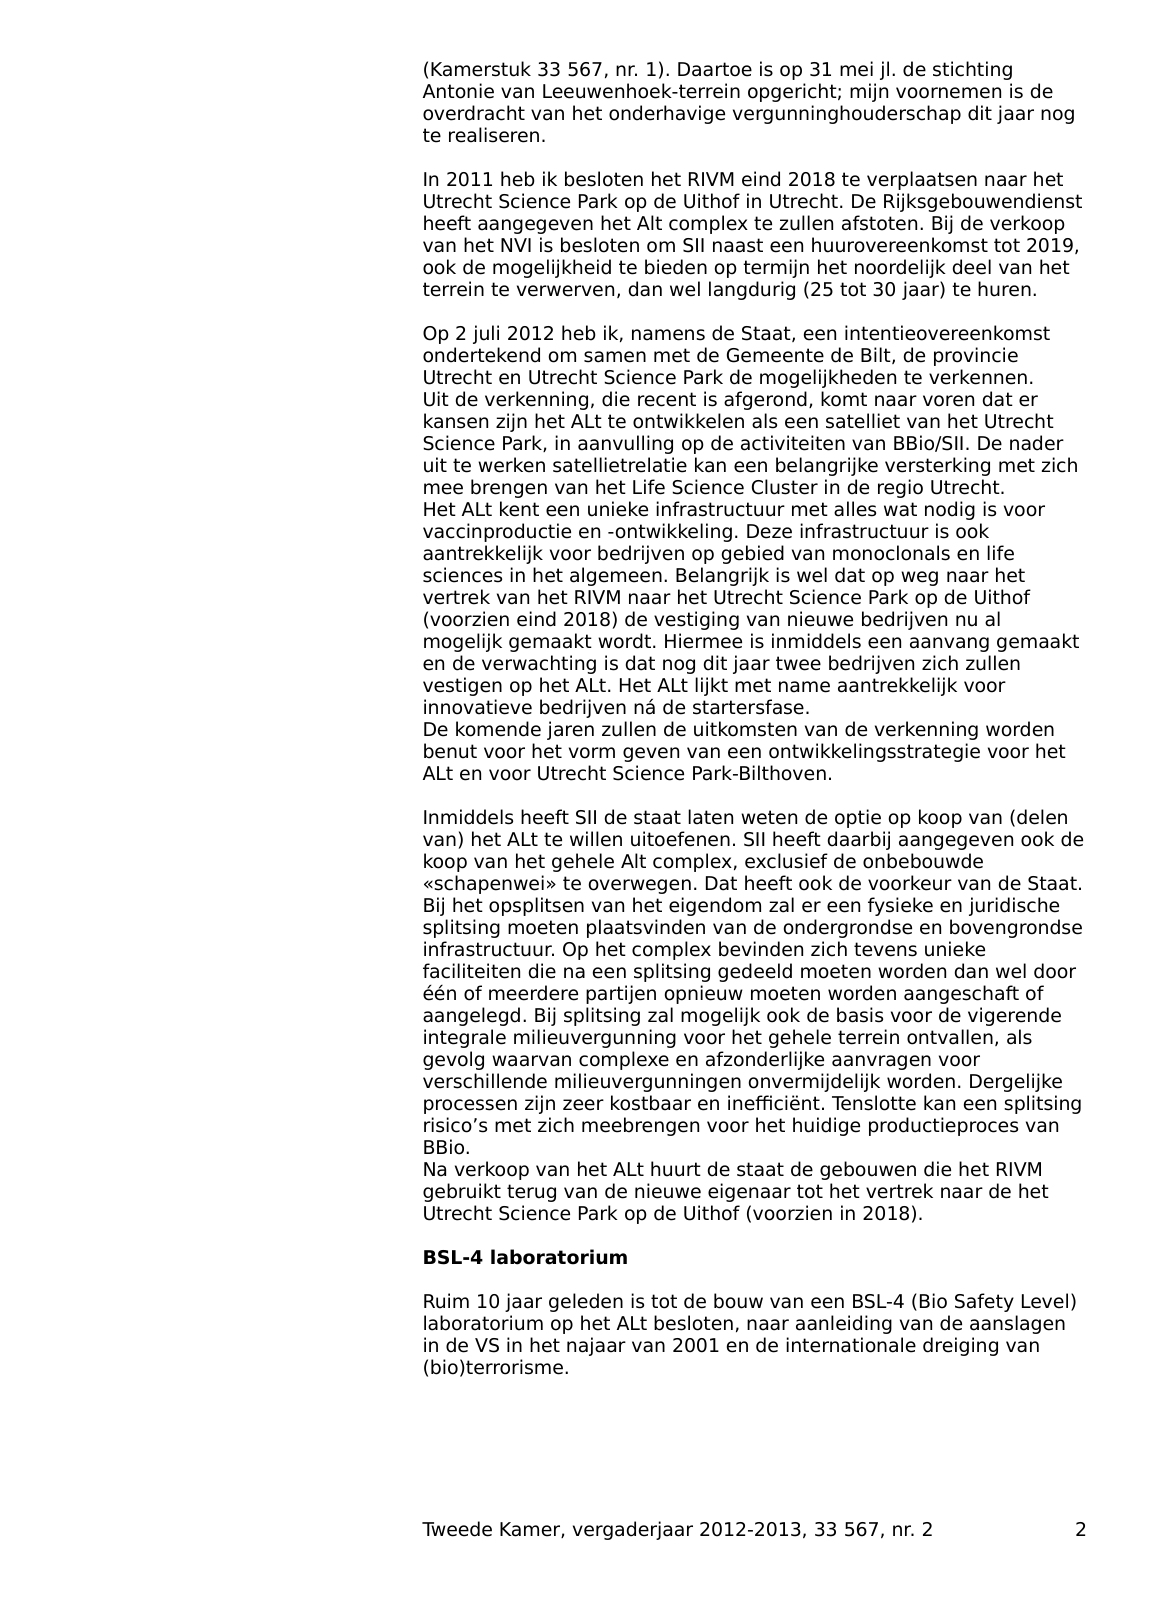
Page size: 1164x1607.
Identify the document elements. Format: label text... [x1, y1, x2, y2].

text (Kamerstuk 33 567, nr. 1). Daartoe is op 31 mei jl. de stichting Antonie van Leeuwenhoek-terrein opgericht; mijn voornemen is de overdracht van het onderhavige vergunninghouderschap dit jaar nog te realiseren. [422, 59, 1087, 147]
text Na verkoop van het ALt huurt de staat de gebouwen die het RIVM gebruikt terug van de nieuwe eigenaar tot het vertrek naar de het Utrecht Science Park op de Uithof (voorzien in 2018). [422, 1159, 1087, 1224]
text Uit de verkenning, die recent is afgerond, komt naar voren dat er kansen zijn het ALt te ontwikkelen als een satelliet van het Utrecht Science Park, in aanvulling op de activiteiten van BBio/SII. De nader uit te werken satellietrelatie kan een belangrijke versterking met zich mee brengen van het Life Science Cluster in de regio Utrecht. [422, 389, 1087, 499]
text Ruim 10 jaar geleden is tot de bouw van een BSL-4 (Bio Safety Level) laboratorium op het ALt besloten, naar aanleiding van de aanslagen in de VS in het najaar van 2001 en de internationale dreiging van (bio)terrorisme. [422, 1291, 1087, 1379]
text Inmiddels heeft SII de staat laten weten de optie op koop van (delen van) het ALt te willen uitoefenen. SII heeft daarbij aangegeven ook de koop van het gehele Alt complex, exclusief de onbebouwde «schapenwei» te overwegen. Dat heeft ook de voorkeur van de Staat. Bij het opsplitsen van het eigendom zal er een fysieke en juridische splitsing moeten plaatsvinden van de ondergrondse en bovengrondse infrastructuur. Op het complex bevinden zich tevens unieke faciliteiten die na een splitsing gedeeld moeten worden dan wel door één of meerdere partijen opnieuw moeten worden aangeschaft of aangelegd. Bij splitsing zal mogelijk ook de basis voor de vigerende integrale milieuvergunning voor het gehele terrein ontvallen, als gevolg waarvan complexe en afzonderlijke aanvragen voor verschillende milieuvergunningen onvermijdelijk worden. Dergelijke processen zijn zeer kostbaar en inefficiënt. Tenslotte kan een splitsing risico’s met zich meebrengen voor het huidige productieproces van BBio. [422, 807, 1087, 1159]
subtitle BSL-4 laboratorium [422, 1247, 1087, 1269]
text Op 2 juli 2012 heb ik, namens de Staat, een intentieovereenkomst ondertekend om samen met de Gemeente de Bilt, de provincie Utrecht en Utrecht Science Park de mogelijkheden te verkennen. [422, 323, 1087, 389]
text Het ALt kent een unieke infrastructuur met alles wat nodig is voor vaccinproductie en -ontwikkeling. Deze infrastructuur is ook aantrekkelijk voor bedrijven op gebied van monoclonals en life sciences in het algemeen. Belangrijk is wel dat op weg naar het vertrek van het RIVM naar het Utrecht Science Park op de Uithof (voorzien eind 2018) de vestiging van nieuwe bedrijven nu al mogelijk gemaakt wordt. Hiermee is inmiddels een aanvang gemaakt en de verwachting is dat nog dit jaar twee bedrijven zich zullen vestigen op het ALt. Het ALt lijkt met name aantrekkelijk voor innovatieve bedrijven ná de startersfase. [422, 499, 1087, 719]
text In 2011 heb ik besloten het RIVM eind 2018 te verplaatsen naar het Utrecht Science Park op de Uithof in Utrecht. De Rijksgebouwendienst heeft aangegeven het Alt complex te zullen afstoten. Bij de verkoop van het NVI is besloten om SII naast een huurovereenkomst tot 2019, ook de mogelijkheid te bieden op termijn het noordelijk deel van het terrein te verwerven, dan wel langdurig (25 tot 30 jaar) te huren. [422, 169, 1087, 301]
text De komende jaren zullen de uitkomsten van de verkenning worden benut voor het vorm geven van een ontwikkelingsstrategie voor het ALt en voor Utrecht Science Park-Bilthoven. [422, 719, 1087, 785]
